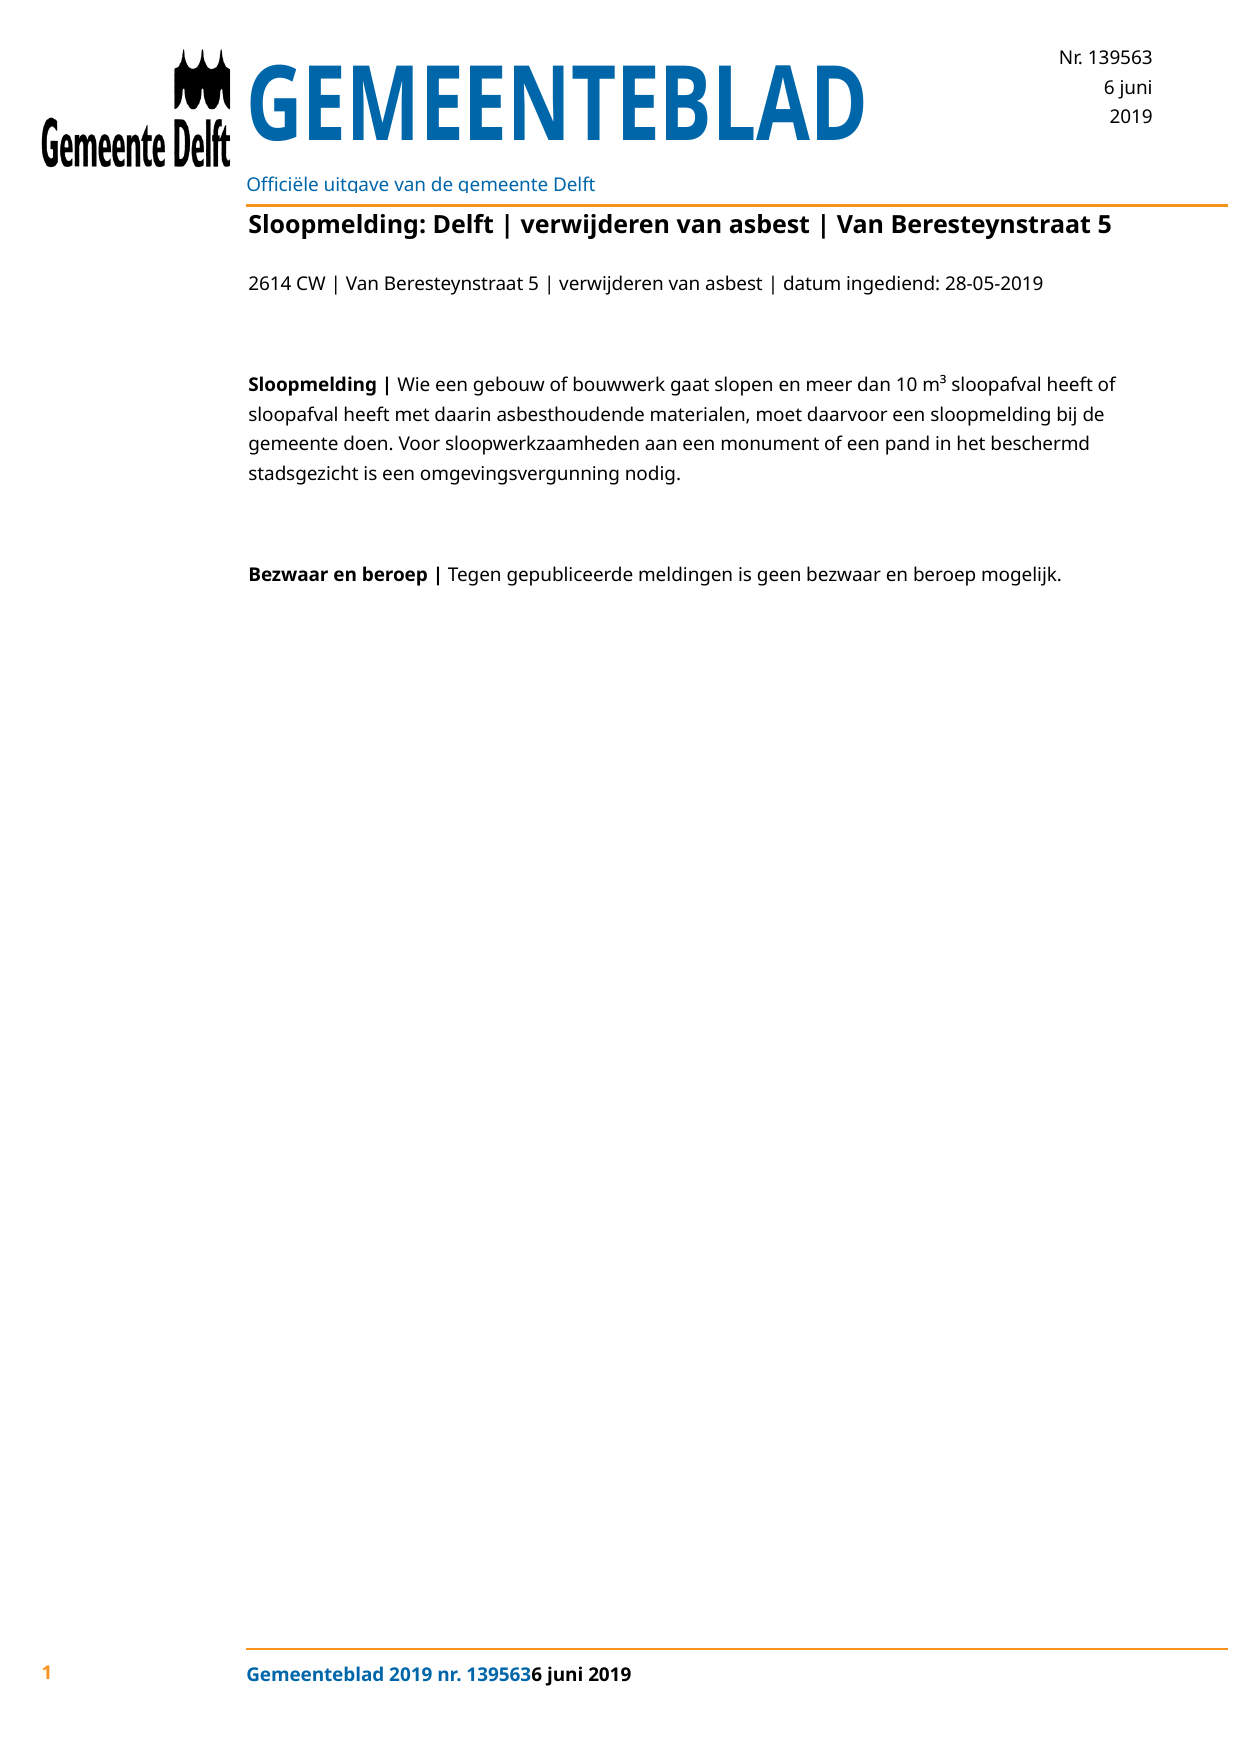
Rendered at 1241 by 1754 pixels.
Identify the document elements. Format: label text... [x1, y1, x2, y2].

text 2614 CW | Van Beresteynstraat 5 | verwijderen van asbest | datum ingediend: 28-05-2019 [248, 270, 1152, 296]
text Sloopmelding: Delft | verwijderen van asbest | Van Beresteynstraat 5 [248, 207, 1152, 241]
text Bezwaar en beroep | Tegen gepubliceerde meldingen is geen bezwaar en beroep mogelijk. [248, 561, 1152, 586]
picture [41, 47, 231, 172]
text Sloopmelding | Wie een gebouw of bouwwerk gaat slopen en meer dan 10 m³ sloopafval heeft of sloopafval heeft met daarin asbesthoudende materialen, moet daarvoor een sloopmelding bij de gemeente doen. Voor sloopwerkzaamheden aan een monument of een pand in het beschermd stadsgezicht is een omgevingsvergunning nodig. [248, 371, 1152, 486]
